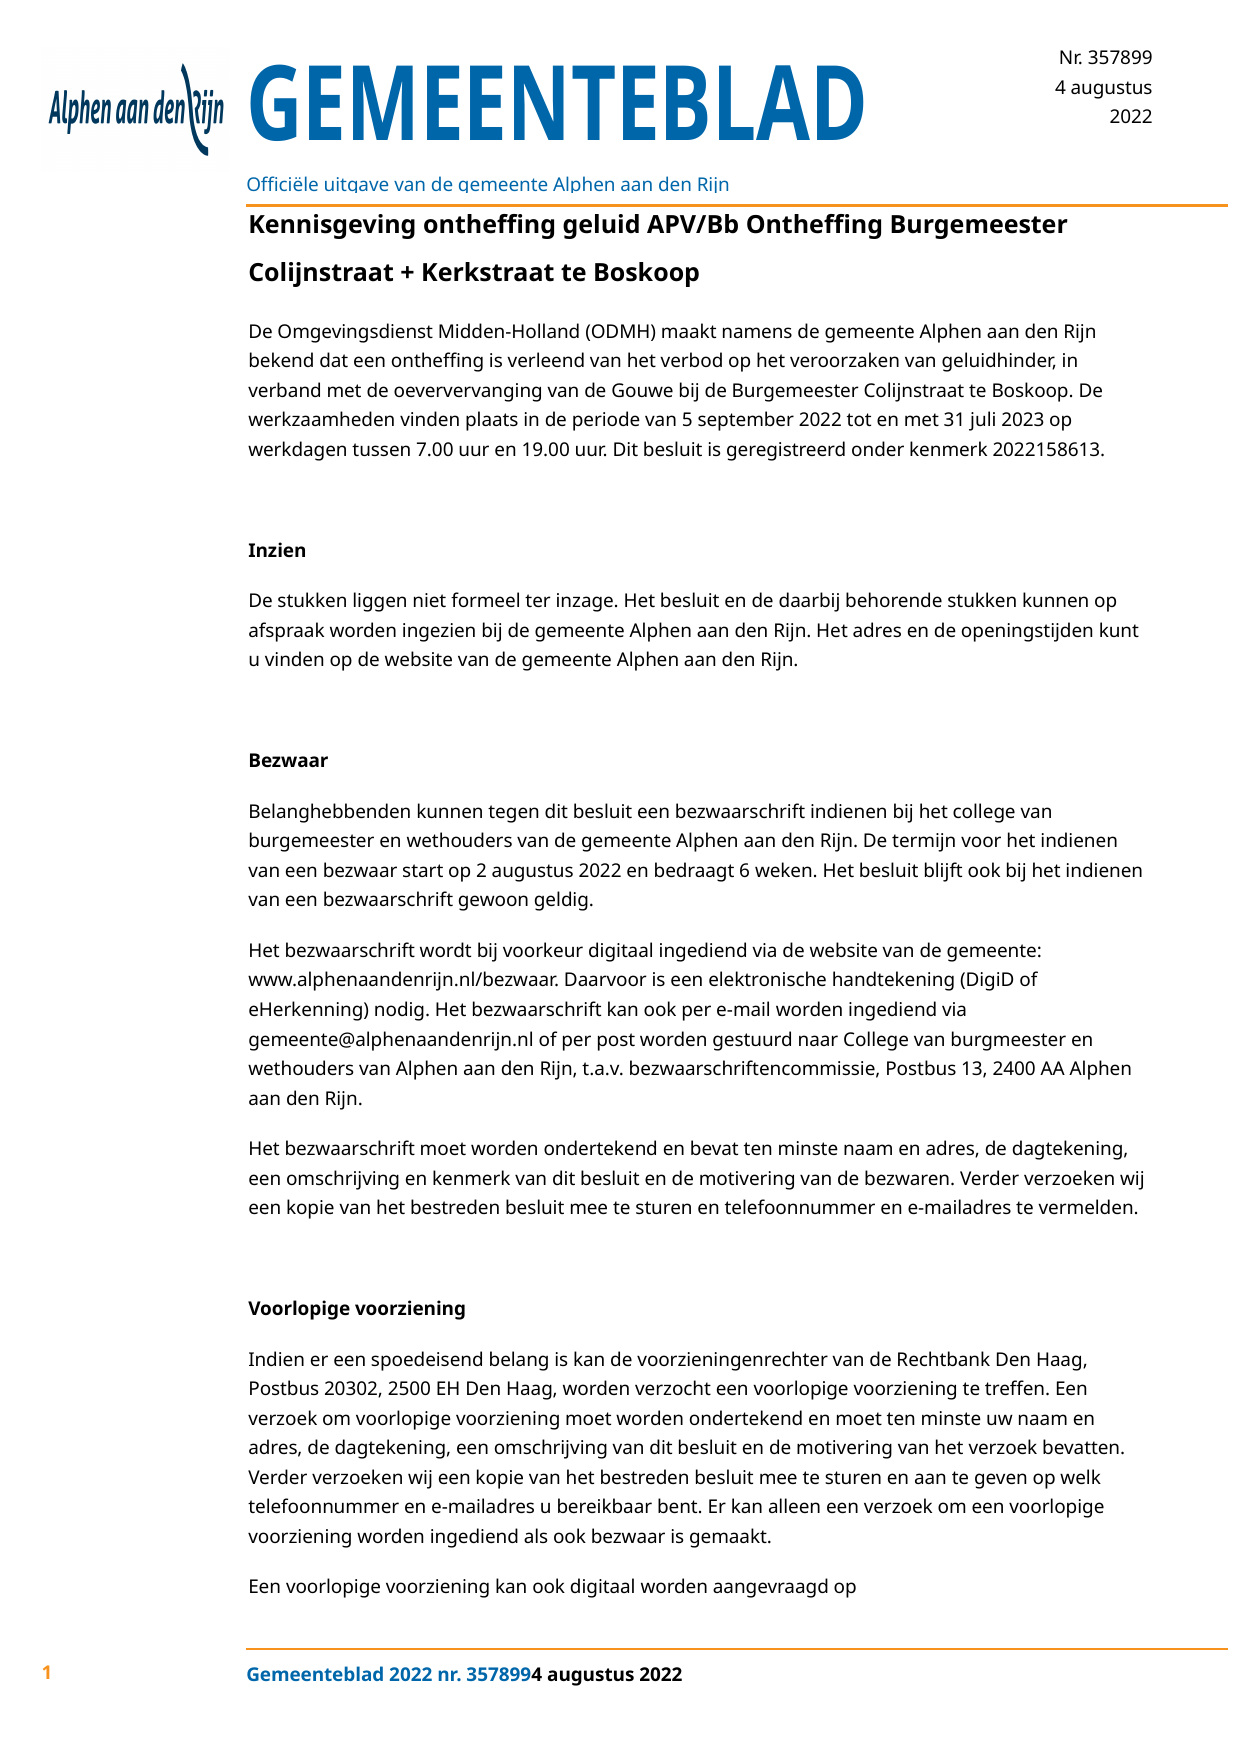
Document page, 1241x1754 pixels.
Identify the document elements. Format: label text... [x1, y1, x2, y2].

text Inzien [248, 537, 1152, 563]
text Het bezwaarschrift moet worden ondertekend en bevat ten minste naam en adres, de dagtekening, een omschrijving en kenmerk van dit besluit en de motivering van de bezwaren. Verder verzoeken wij een kopie van het bestreden besluit mee te sturen en telefoonnummer en e-mailadres te vermelden. [248, 1135, 1152, 1220]
text Voorlopige voorziening [248, 1295, 1152, 1321]
text Indien er een spoedeisend belang is kan de voorzieningenrechter van de Rechtbank Den Haag, Postbus 20302, 2500 EH Den Haag, worden verzocht een voorlopige voorziening te treffen. Een verzoek om voorlopige voorziening moet worden ondertekend en moet ten minste uw naam en adres, de dagtekening, een omschrijving van dit besluit en de motivering van het verzoek bevatten. Verder verzoeken wij een kopie van het bestreden besluit mee te sturen en aan te geven op welk telefoonnummer en e-mailadres u bereikbaar bent. Er kan alleen een verzoek om een voorlopige voorziening worden ingediend als ook bezwaar is gemaakt. [248, 1346, 1152, 1549]
text Het bezwaarschrift wordt bij voorkeur digitaal ingediend via de website van de gemeente: www.alphenaandenrijn.nl/bezwaar. Daarvoor is een elektronische handtekening (DigiD of eHerkenning) nodig. Het bezwaarschrift kan ook per e-mail worden ingediend via gemeente@alphenaandenrijn.nl of per post worden gestuurd naar College van burgmeester en wethouders van Alphen aan den Rijn, t.a.v. bezwaarschriftencommissie, Postbus 13, 2400 AA Alphen aan den Rijn. [248, 937, 1152, 1111]
picture [41, 47, 231, 172]
text De stukken liggen niet formeel ter inzage. Het besluit en de daarbij behorende stukken kunnen op afspraak worden ingezien bij de gemeente Alphen aan den Rijn. Het adres en de openingstijden kunt u vinden op de website van de gemeente Alphen aan den Rijn. [248, 587, 1152, 672]
text Een voorlopige voorziening kan ook digitaal worden aangevraagd op [248, 1574, 1152, 1599]
text Bezwaar [248, 747, 1152, 773]
text Belanghebbenden kunnen tegen dit besluit een bezwaarschrift indienen bij het college van burgemeester en wethouders van de gemeente Alphen aan den Rijn. De termijn voor het indienen van een bezwaar start op 2 augustus 2022 en bedraagt 6 weken. Het besluit blijft ook bij het indienen van een bezwaarschrift gewoon geldig. [248, 798, 1152, 912]
text De Omgevingsdienst Midden-Holland (ODMH) maakt namens de gemeente Alphen aan den Rijn bekend dat een ontheffing is verleend van het verbod op het veroorzaken van geluidhinder, in verband met de oeververvanging van de Gouwe bij de Burgemeester Colijnstraat te Boskoop. De werkzaamheden vinden plaats in de periode van 5 september 2022 tot en met 31 juli 2023 op werkdagen tussen 7.00 uur en 19.00 uur. Dit besluit is geregistreerd onder kenmerk 2022158613. [248, 318, 1152, 462]
text Kennisgeving ontheffing geluid APV/Bb Ontheffing Burgemeester Colijnstraat + Kerkstraat te Boskoop [248, 207, 1152, 288]
